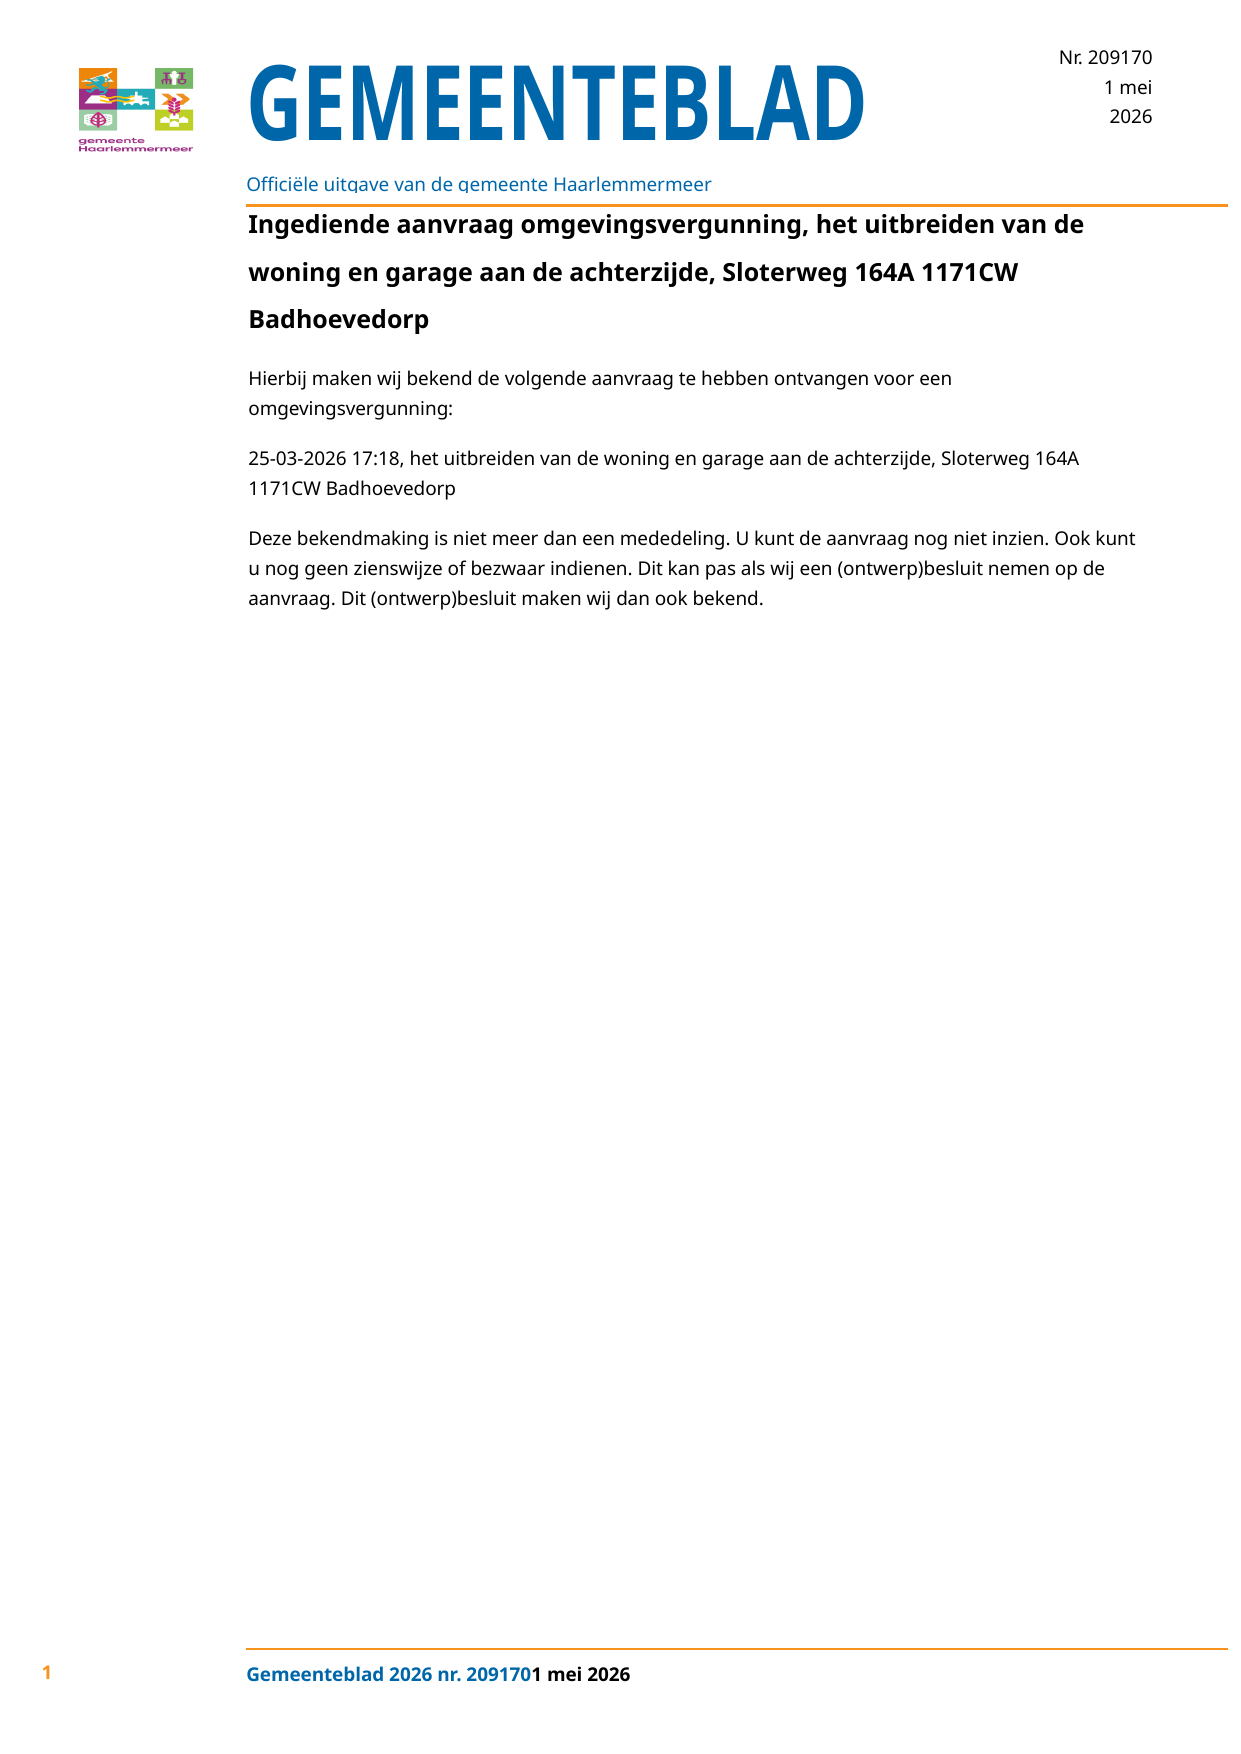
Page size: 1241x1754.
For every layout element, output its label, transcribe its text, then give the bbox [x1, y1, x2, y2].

text Hierbij maken wij bekend de volgende aanvraag te hebben ontvangen voor een omgevingsvergunning: [248, 366, 1152, 421]
picture [41, 47, 231, 172]
text 25-03-2026 17:18, het uitbreiden van de woning en garage aan de achterzijde, Sloterweg 164A 1171CW Badhoevedorp [248, 446, 1152, 501]
text Ingediende aanvraag omgevingsvergunning, het uitbreiden van de woning en garage aan de achterzijde, Sloterweg 164A 1171CW Badhoevedorp [248, 207, 1152, 336]
text Deze bekendmaking is niet meer dan een mededeling. U kunt de aanvraag nog niet inzien. Ook kunt u nog geen zienswijze of bezwaar indienen. Dit kan pas als wij een (ontwerp)besluit nemen op de aanvraag. Dit (ontwerp)besluit maken wij dan ook bekend. [248, 526, 1152, 610]
